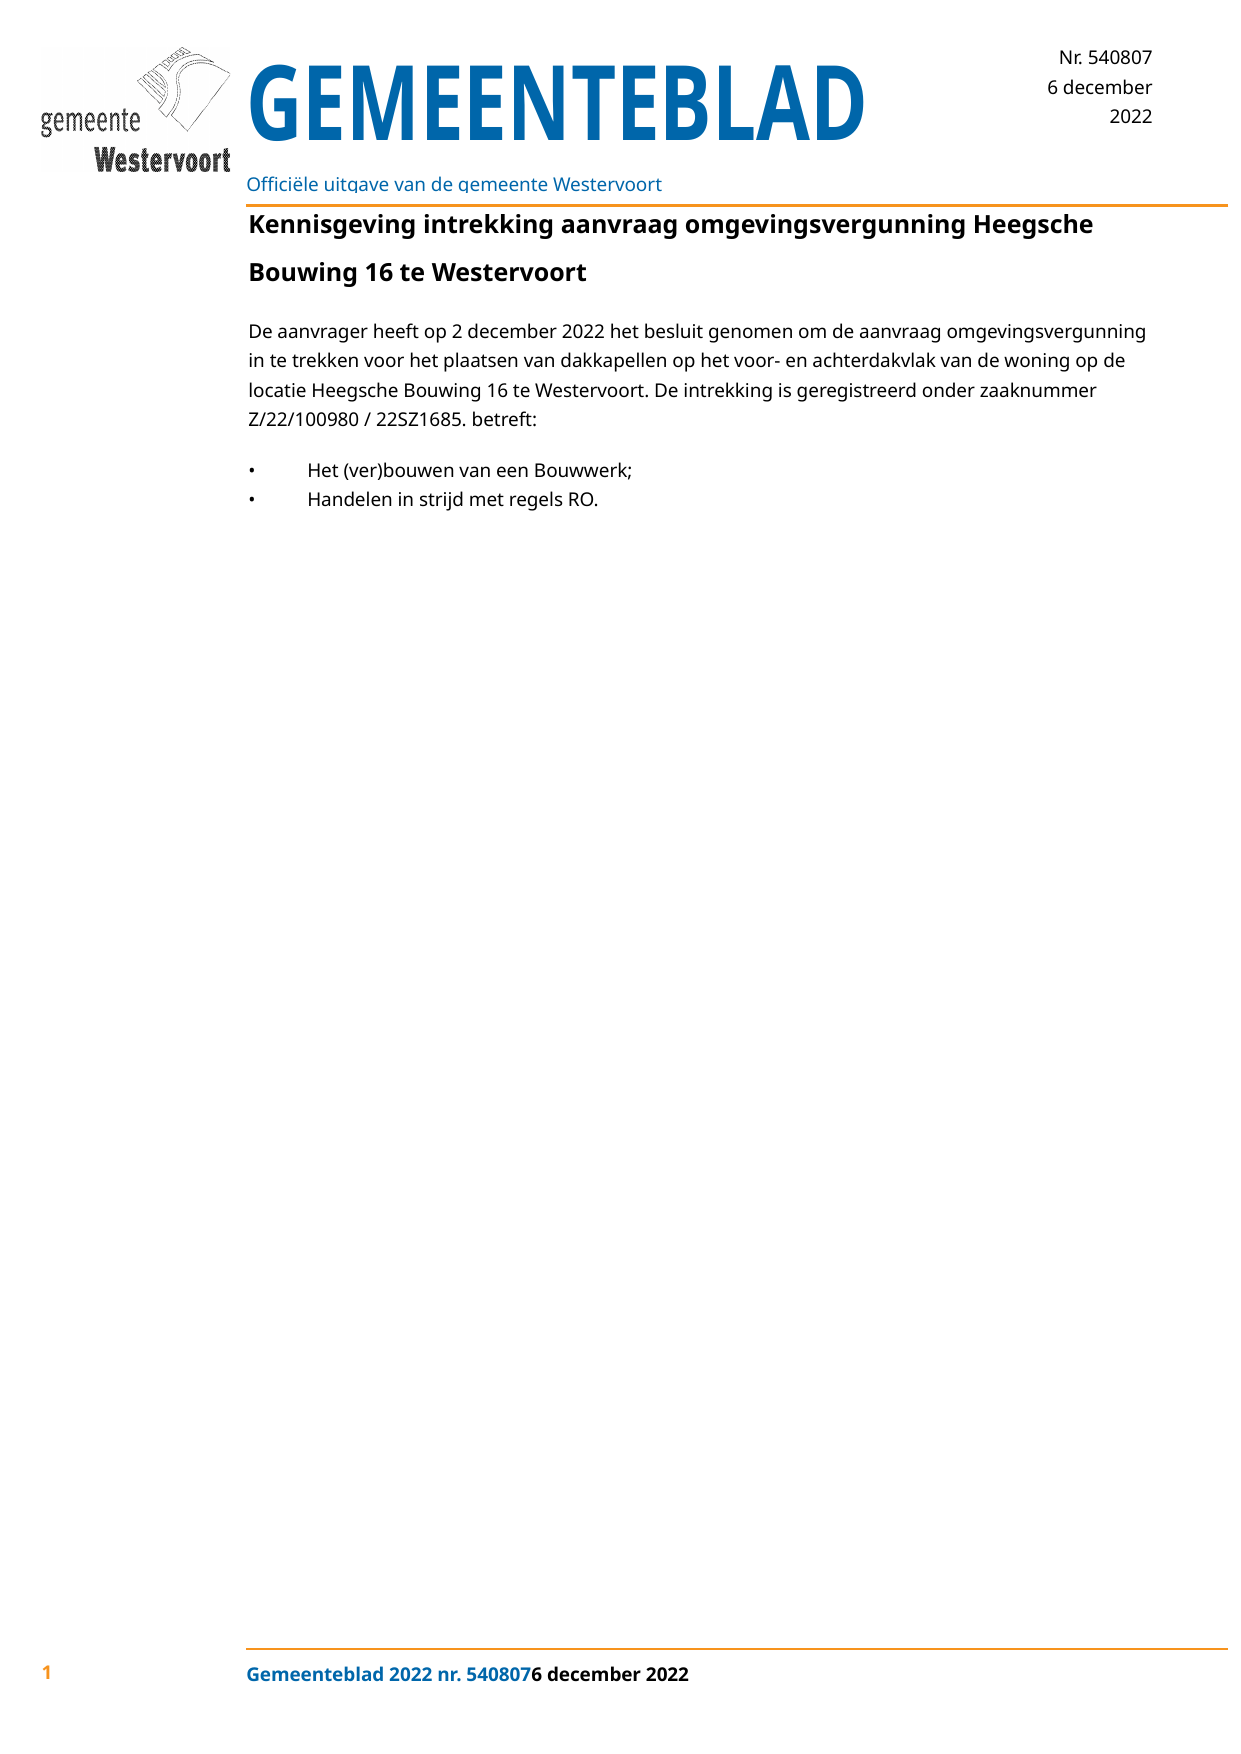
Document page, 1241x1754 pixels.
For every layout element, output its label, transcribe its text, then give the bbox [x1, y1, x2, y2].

picture [41, 47, 231, 172]
text Kennisgeving intrekking aanvraag omgevingsvergunning Heegsche Bouwing 16 te Westervoort [248, 207, 1152, 288]
text De aanvrager heeft op 2 december 2022 het besluit genomen om de aanvraag omgevingsvergunning in te trekken voor het plaatsen van dakkapellen op het voor- en achterdakvlak van de woning op de locatie Heegsche Bouwing 16 te Westervoort. De intrekking is geregistreerd onder zaaknummer Z/22/100980 / 22SZ1685. betreft: [248, 318, 1152, 432]
list Het (ver)bouwen van een Bouwwerk; [248, 457, 1152, 483]
list Handelen in strijd met regels RO. [248, 487, 1152, 512]
